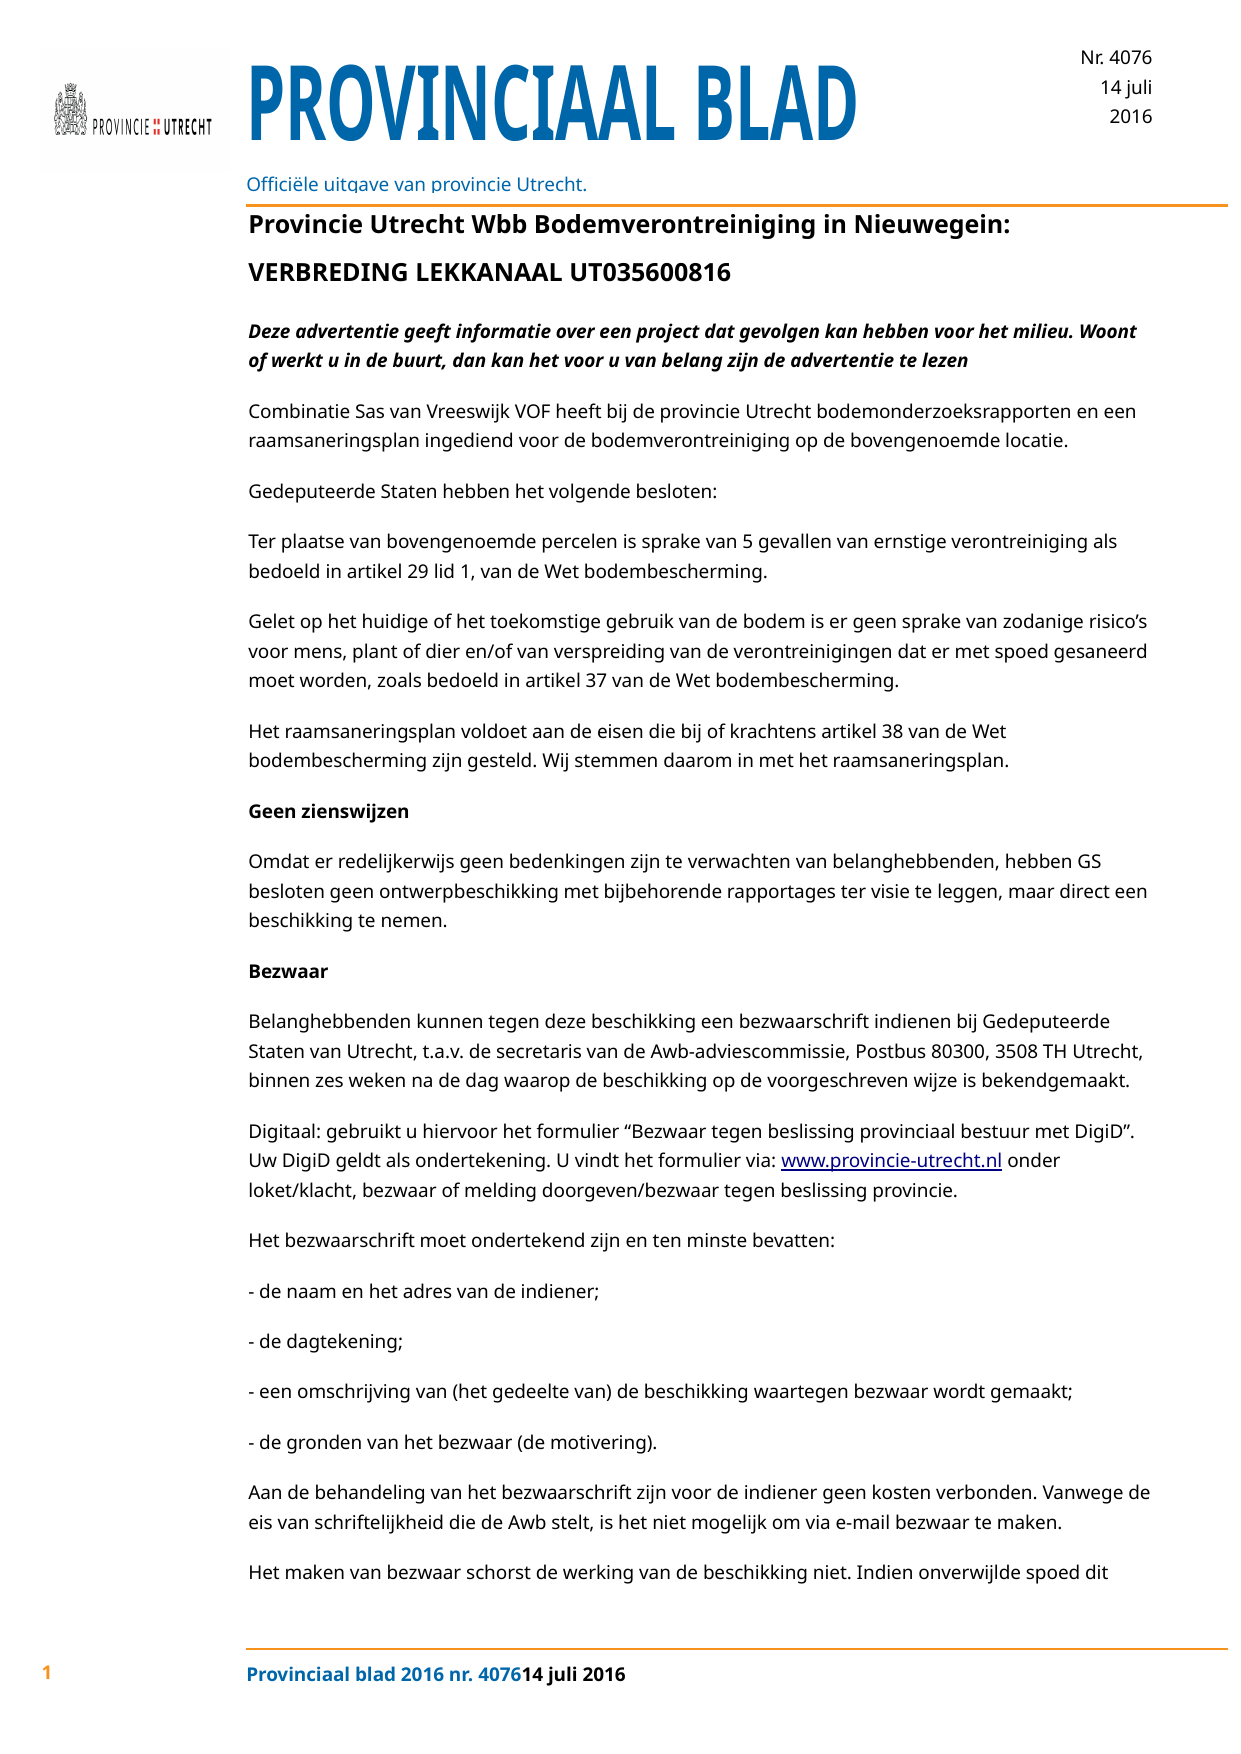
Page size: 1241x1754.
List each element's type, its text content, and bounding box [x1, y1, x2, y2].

text Het raamsaneringsplan voldoet aan de eisen die bij of krachtens artikel 38 van de Wet bodembescherming zijn gesteld. Wij stemmen daarom in met het raamsaneringsplan. [248, 718, 1152, 773]
text Ter plaatse van bovengenoemde percelen is sprake van 5 gevallen van ernstige verontreiniging als bedoeld in artikel 29 lid 1, van de Wet bodembescherming. [248, 528, 1152, 584]
text Geen zienswijzen [248, 798, 1152, 824]
text Het maken van bezwaar schorst de werking van de beschikking niet. Indien onverwijlde spoed dit [248, 1559, 1152, 1585]
text Combinatie Sas van Vreeswijk VOF heeft bij de provincie Utrecht bodemonderzoeksrapporten en een raamsaneringsplan ingediend voor de bodemverontreiniging op de bovengenoemde locatie. [248, 398, 1152, 453]
text - de dagtekening; [248, 1328, 1152, 1354]
text Het bezwaarschrift moet ondertekend zijn en ten minste bevatten: [248, 1227, 1152, 1253]
text Digitaal: gebruikt u hiervoor het formulier “Bezwaar tegen beslissing provinciaal bestuur met DigiD”. Uw DigiD geldt als ondertekening. U vindt het formulier via: www.provincie-utrecht.nl onder loket/klacht, bezwaar of melding doorgeven/bezwaar tegen beslissing provincie. [248, 1118, 1152, 1203]
text - een omschrijving van (het gedeelte van) de beschikking waartegen bezwaar wordt gemaakt; [248, 1379, 1152, 1404]
picture [41, 47, 231, 172]
text Omdat er redelijkerwijs geen bedenkingen zijn te verwachten van belanghebbenden, hebben GS besloten geen ontwerpbeschikking met bijbehorende rapportages ter visie te leggen, maar direct een beschikking te nemen. [248, 848, 1152, 933]
text - de gronden van het bezwaar (de motivering). [248, 1429, 1152, 1455]
text Gelet op het huidige of het toekomstige gebruik van de bodem is er geen sprake van zodanige risico’s voor mens, plant of dier en/of van verspreiding van de verontreinigingen dat er met spoed gesaneerd moet worden, zoals bedoeld in artikel 37 van de Wet bodembescherming. [248, 608, 1152, 693]
text Aan de behandeling van het bezwaarschrift zijn voor de indiener geen kosten verbonden. Vanwege de eis van schriftelijkheid die de Awb stelt, is het niet mogelijk om via e-mail bezwaar te maken. [248, 1479, 1152, 1535]
text Bezwaar [248, 958, 1152, 984]
text Provincie Utrecht Wbb Bodemverontreiniging in Nieuwegein: VERBREDING LEKKANAAL UT035600816 [248, 207, 1152, 288]
text - de naam en het adres van de indiener; [248, 1278, 1152, 1304]
text Belanghebbenden kunnen tegen deze beschikking een bezwaarschrift indienen bij Gedeputeerde Staten van Utrecht, t.a.v. de secretaris van de Awb-adviescommissie, Postbus 80300, 3508 TH Utrecht, binnen zes weken na de dag waarop de beschikking op de voorgeschreven wijze is bekendgemaakt. [248, 1008, 1152, 1093]
text Deze advertentie geeft informatie over een project dat gevolgen kan hebben voor het milieu. Woont of werkt u in de buurt, dan kan het voor u van belang zijn de advertentie te lezen [248, 318, 1152, 373]
text Gedeputeerde Staten hebben het volgende besloten: [248, 478, 1152, 504]
